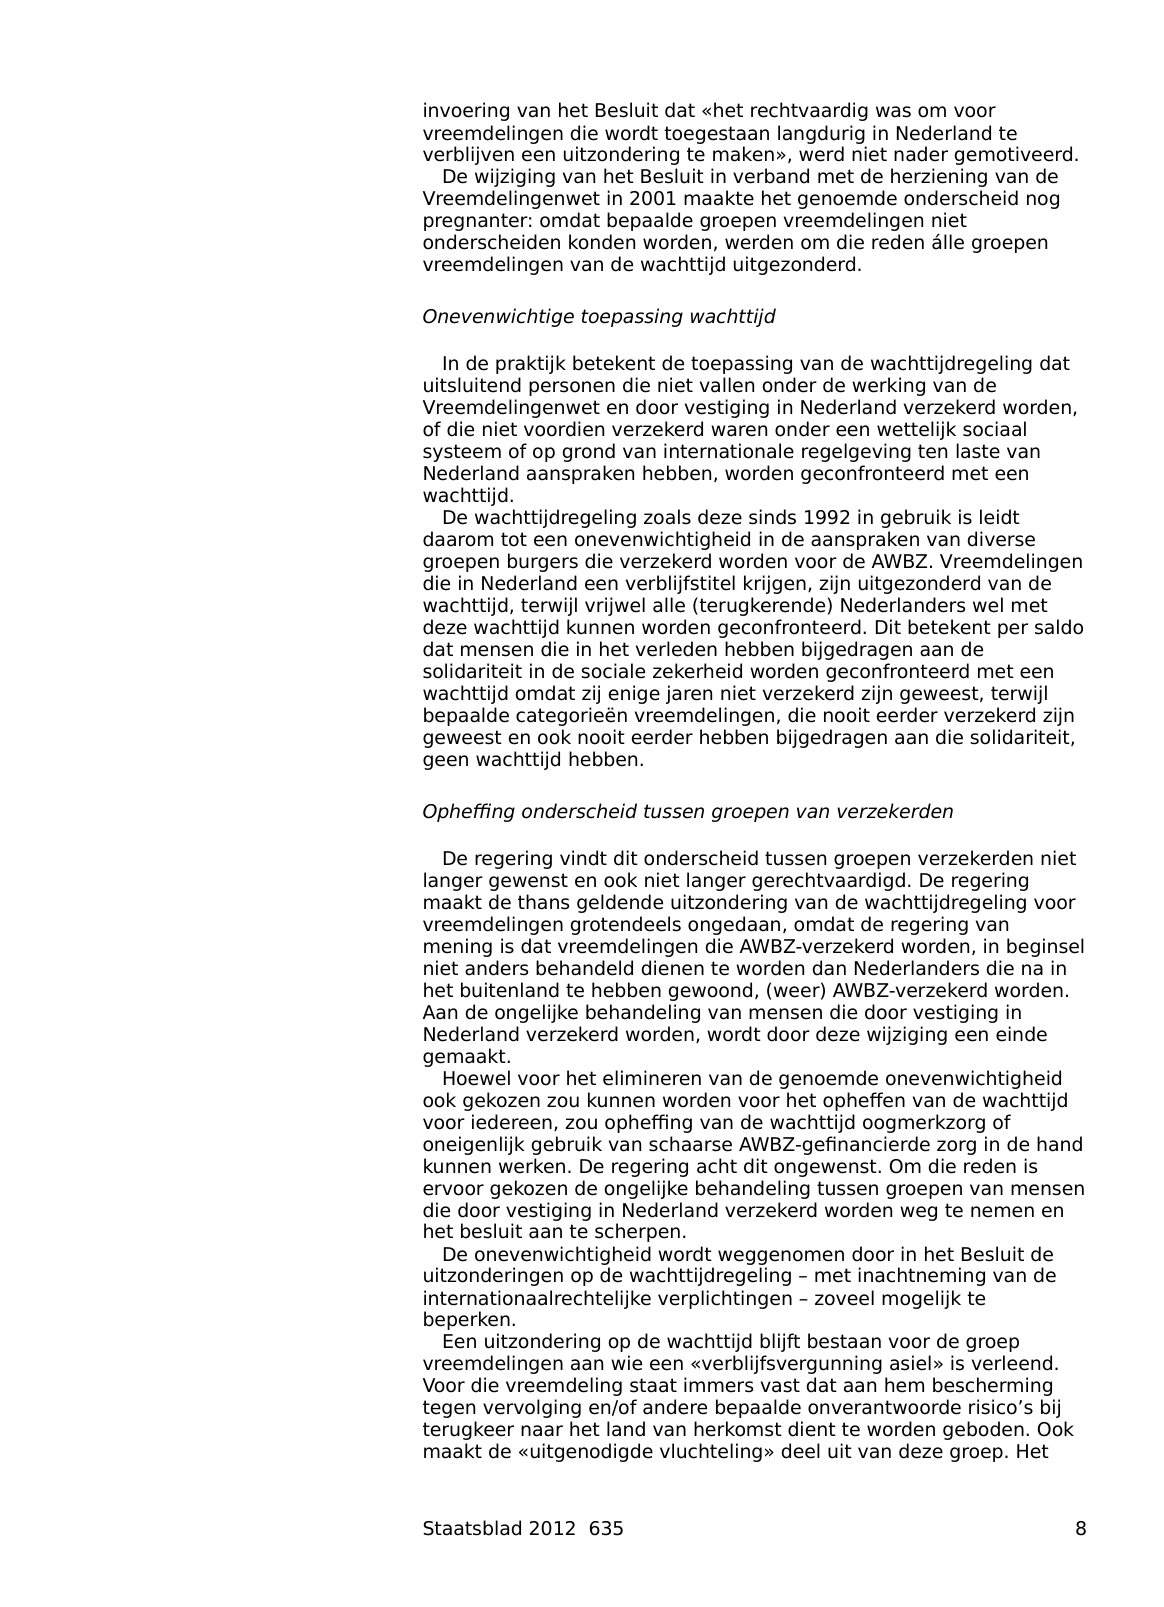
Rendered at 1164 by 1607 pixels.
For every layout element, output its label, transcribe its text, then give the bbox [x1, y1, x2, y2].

subtitle Onevenwichtige toepassing wachttijd [422, 306, 1087, 328]
text invoering van het Besluit dat «het rechtvaardig was om voor vreemdelingen die wordt toegestaan langdurig in Nederland te verblijven een uitzondering te maken», werd niet nader gemotiveerd. [422, 100, 1087, 166]
text De regering vindt dit onderscheid tussen groepen verzekerden niet langer gewenst en ook niet langer gerechtvaardigd. De regering maakt de thans geldende uitzondering van de wachttijdregeling voor vreemdelingen grotendeels ongedaan, omdat de regering van mening is dat vreemdelingen die AWBZ-verzekerd worden, in beginsel niet anders behandeld dienen te worden dan Nederlanders die na in het buitenland te hebben gewoond, (weer) AWBZ-verzekerd worden. Aan de ongelijke behandeling van mensen die door vestiging in Nederland verzekerd worden, wordt door deze wijziging een einde gemaakt. [422, 848, 1087, 1068]
text Een uitzondering op de wachttijd blijft bestaan voor de groep vreemdelingen aan wie een «verblijfsvergunning asiel» is verleend. Voor die vreemdeling staat immers vast dat aan hem bescherming tegen vervolging en/of andere bepaalde onverantwoorde risico’s bij terugkeer naar het land van herkomst dient te worden geboden. Ook maakt de «uitgenodigde vluchteling» deel uit van deze groep. Het [422, 1331, 1087, 1463]
text De wijziging van het Besluit in verband met de herziening van de Vreemdelingenwet in 2001 maakte het genoemde onderscheid nog pregnanter: omdat bepaalde groepen vreemdelingen niet onderscheiden konden worden, werden om die reden álle groepen vreemdelingen van de wachttijd uitgezonderd. [422, 166, 1087, 276]
text Hoewel voor het elimineren van de genoemde onevenwichtigheid ook gekozen zou kunnen worden voor het opheffen van de wachttijd voor iedereen, zou opheffing van de wachttijd oogmerkzorg of oneigenlijk gebruik van schaarse AWBZ-gefinancierde zorg in de hand kunnen werken. De regering acht dit ongewenst. Om die reden is ervoor gekozen de ongelijke behandeling tussen groepen van mensen die door vestiging in Nederland verzekerd worden weg te nemen en het besluit aan te scherpen. [422, 1068, 1087, 1243]
text In de praktijk betekent de toepassing van de wachttijdregeling dat uitsluitend personen die niet vallen onder de werking van de Vreemdelingenwet en door vestiging in Nederland verzekerd worden, of die niet voordien verzekerd waren onder een wettelijk sociaal systeem of op grond van internationale regelgeving ten laste van Nederland aanspraken hebben, worden geconfronteerd met een wachttijd. [422, 353, 1087, 507]
subtitle Opheffing onderscheid tussen groepen van verzekerden [422, 801, 1087, 823]
text De wachttijdregeling zoals deze sinds 1992 in gebruik is leidt daarom tot een onevenwichtigheid in de aanspraken van diverse groepen burgers die verzekerd worden voor de AWBZ. Vreemdelingen die in Nederland een verblijfstitel krijgen, zijn uitgezonderd van de wachttijd, terwijl vrijwel alle (terugkerende) Nederlanders wel met deze wachttijd kunnen worden geconfronteerd. Dit betekent per saldo dat mensen die in het verleden hebben bijgedragen aan de solidariteit in de sociale zekerheid worden geconfronteerd met een wachttijd omdat zij enige jaren niet verzekerd zijn geweest, terwijl bepaalde categorieën vreemdelingen, die nooit eerder verzekerd zijn geweest en ook nooit eerder hebben bijgedragen aan die solidariteit, geen wachttijd hebben. [422, 507, 1087, 771]
text De onevenwichtigheid wordt weggenomen door in het Besluit de uitzonderingen op de wachttijdregeling – met inachtneming van de internationaalrechtelijke verplichtingen – zoveel mogelijk te beperken. [422, 1243, 1087, 1331]
